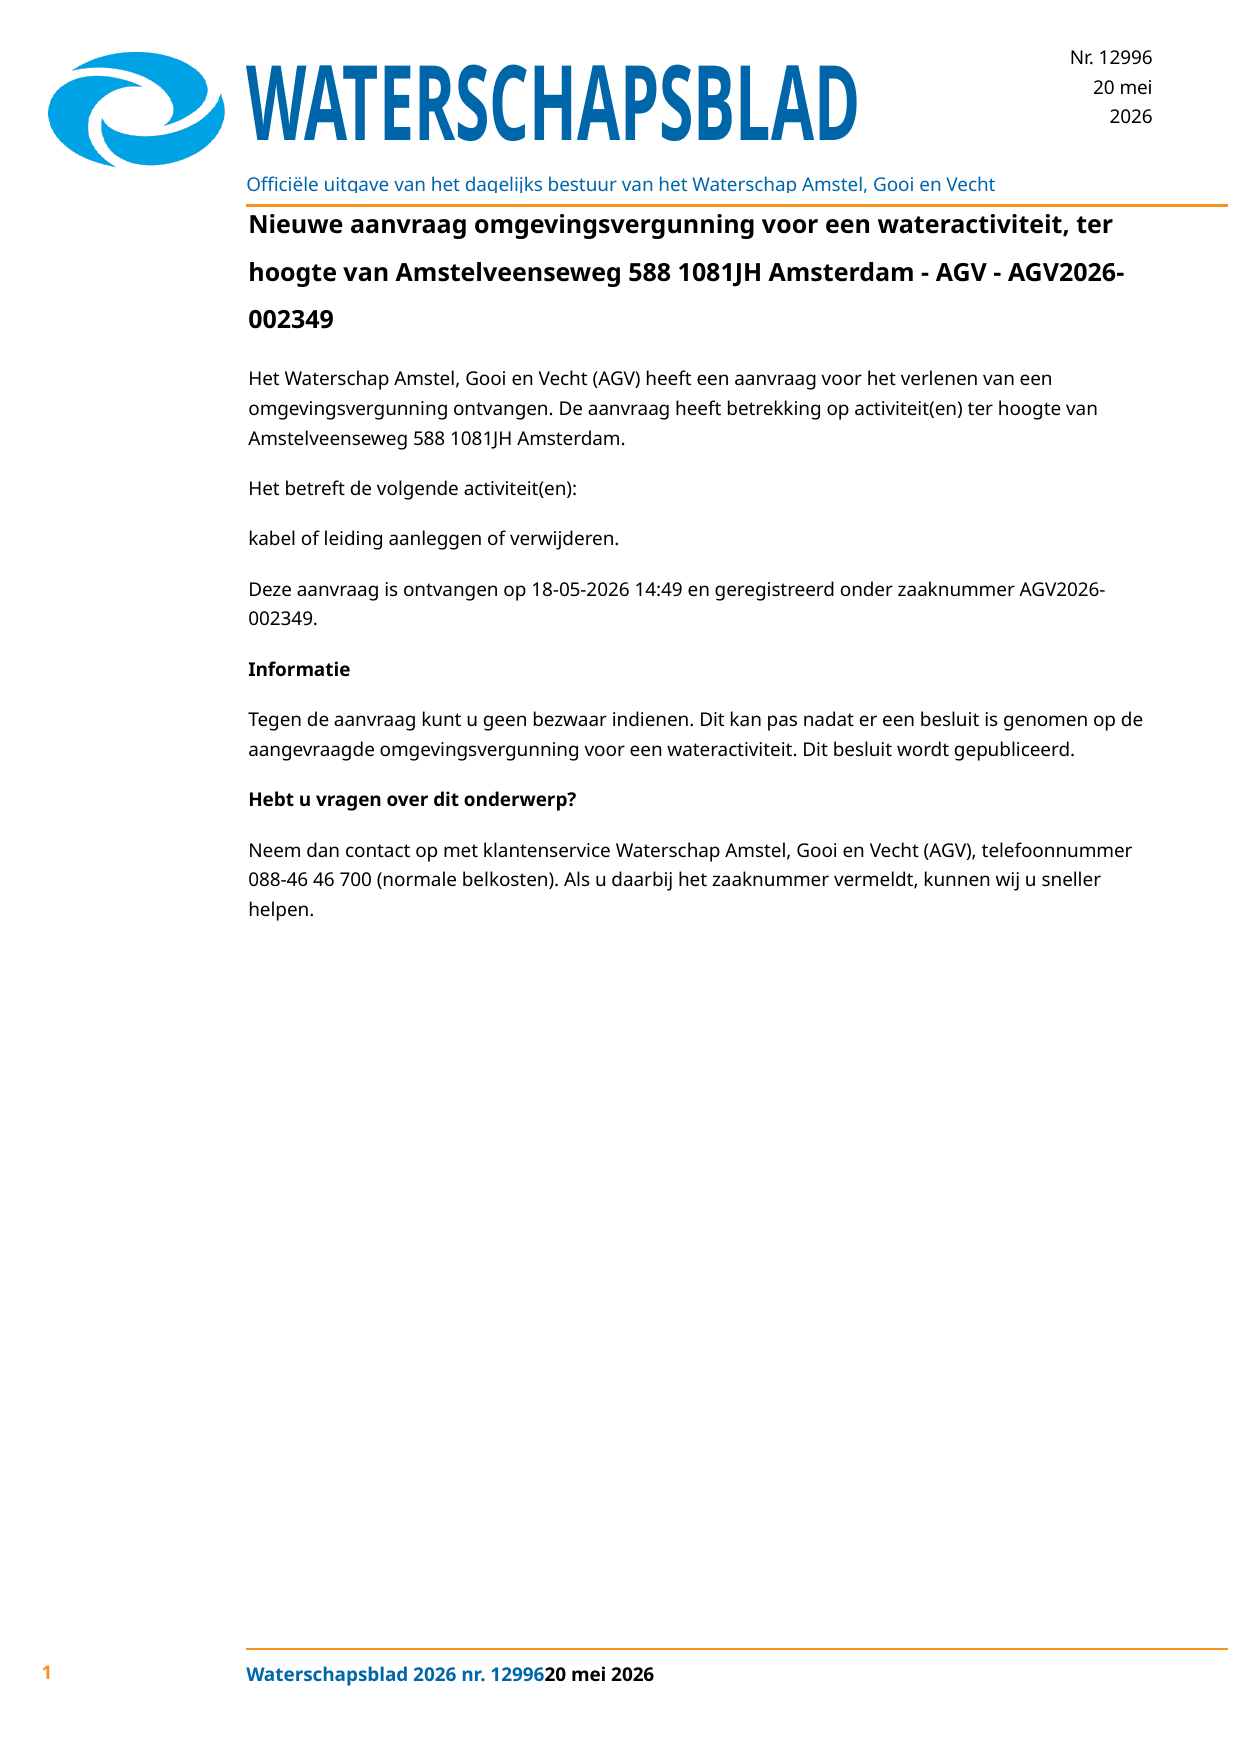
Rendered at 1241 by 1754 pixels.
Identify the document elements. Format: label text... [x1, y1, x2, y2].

text Nieuwe aanvraag omgevingsvergunning voor een wateractiviteit, ter hoogte van Amstelveenseweg 588 1081JH Amsterdam - AGV - AGV2026-002349 [248, 207, 1152, 336]
text Tegen de aanvraag kunt u geen bezwaar indienen. Dit kan pas nadat er een besluit is genomen op de aangevraagde omgevingsvergunning voor een wateractiviteit. Dit besluit wordt gepubliceerd. [248, 706, 1152, 762]
text Deze aanvraag is ontvangen op 18-05-2026 14:49 en geregistreerd onder zaaknummer AGV2026-002349. [248, 576, 1152, 631]
text Informatie [248, 656, 1152, 682]
picture [41, 47, 231, 172]
text Het betreft de volgende activiteit(en): [248, 475, 1152, 501]
text Hebt u vragen over dit onderwerp? [248, 786, 1152, 812]
text kabel of leiding aanleggen of verwijderen. [248, 526, 1152, 551]
text Het Waterschap Amstel, Gooi en Vecht (AGV) heeft een aanvraag voor het verlenen van een omgevingsvergunning ontvangen. De aanvraag heeft betrekking op activiteit(en) ter hoogte van Amstelveenseweg 588 1081JH Amsterdam. [248, 366, 1152, 450]
text Neem dan contact op met klantenservice Waterschap Amstel, Gooi en Vecht (AGV), telefoonnummer 088-46 46 700 (normale belkosten). Als u daarbij het zaaknummer vermeldt, kunnen wij u sneller helpen. [248, 837, 1152, 922]
